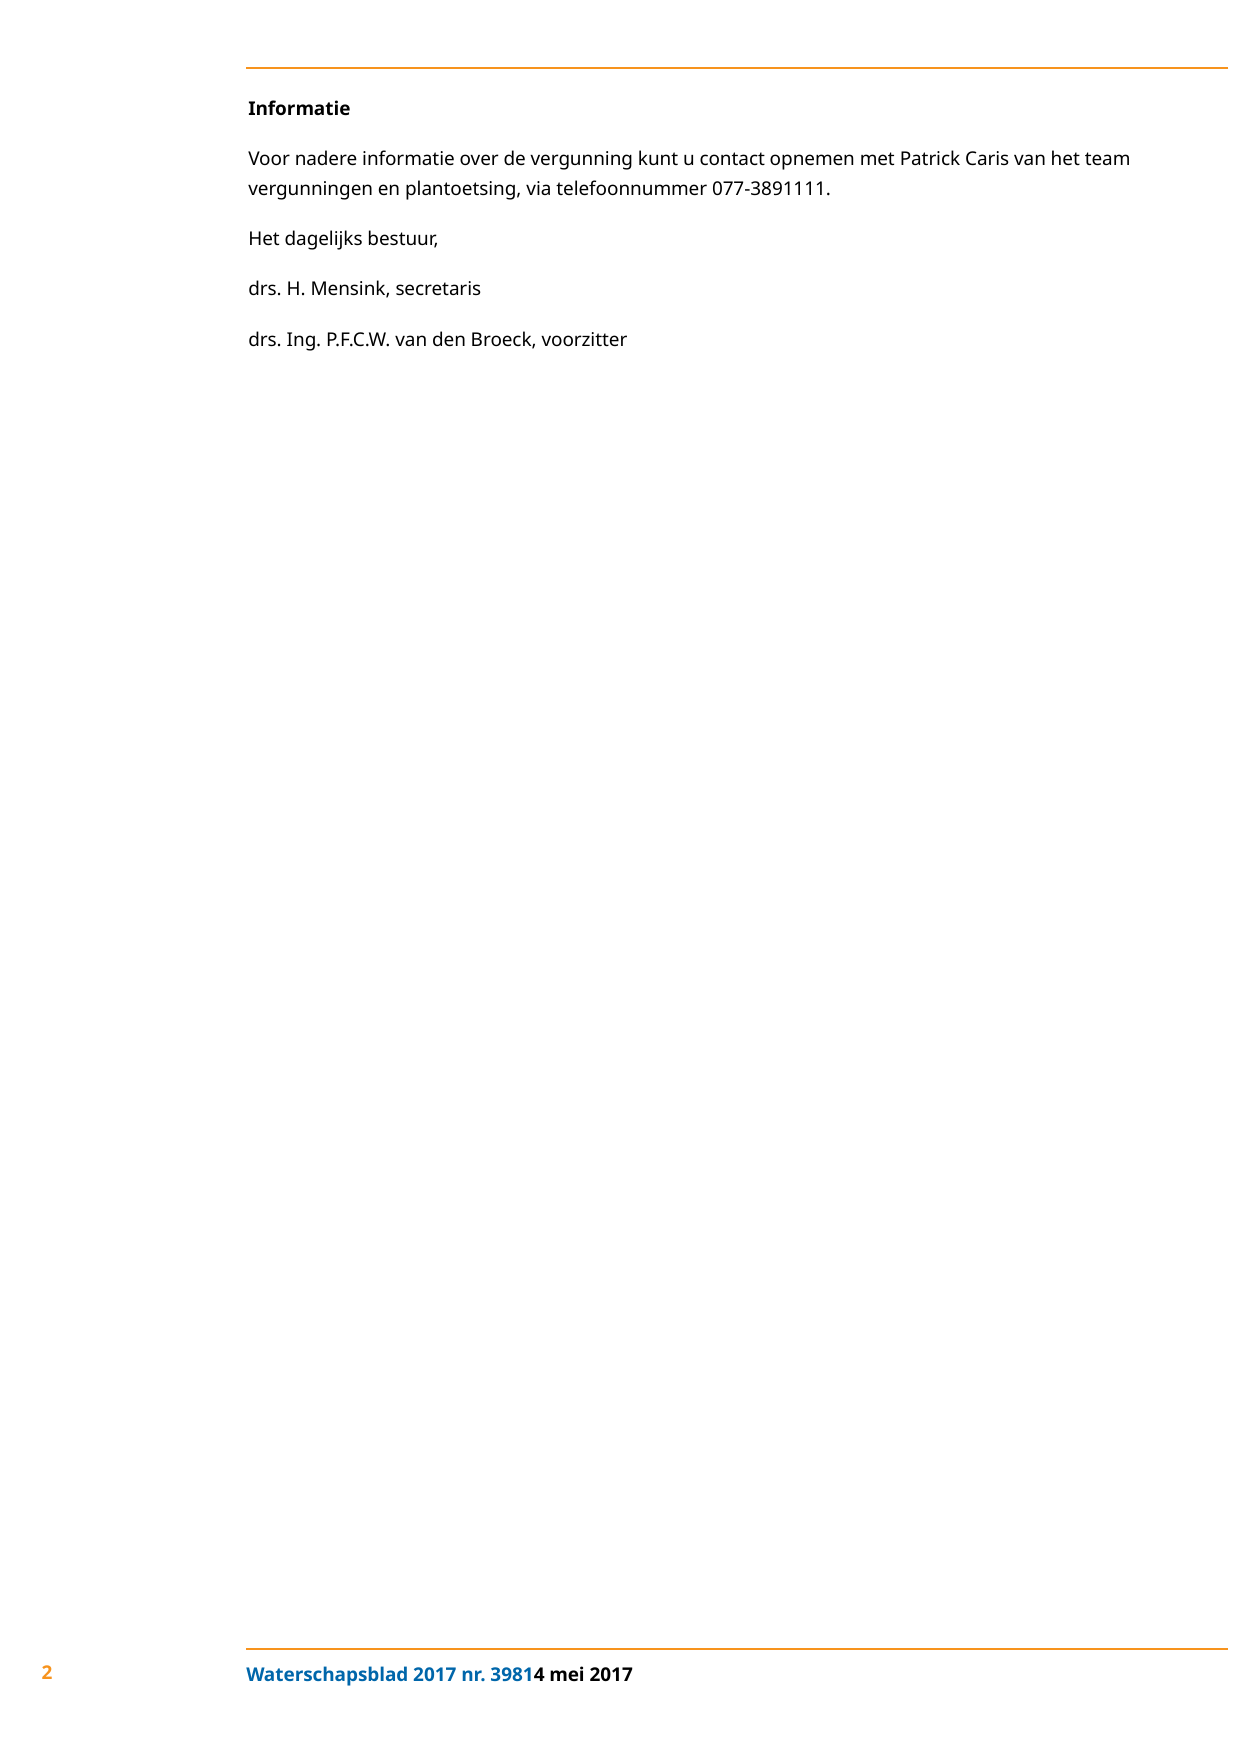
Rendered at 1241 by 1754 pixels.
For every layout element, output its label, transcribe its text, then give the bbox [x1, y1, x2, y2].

text drs. H. Mensink, secretaris [248, 276, 1152, 301]
text Voor nadere informatie over de vergunning kunt u contact opnemen met Patrick Caris van het team vergunningen en plantoetsing, via telefoonnummer 077-3891111. [248, 145, 1152, 201]
picture [41, 47, 231, 172]
text drs. Ing. P.F.C.W. van den Broeck, voorzitter [248, 326, 1152, 352]
text Het dagelijks bestuur, [248, 225, 1152, 251]
text Informatie [248, 95, 1152, 121]
